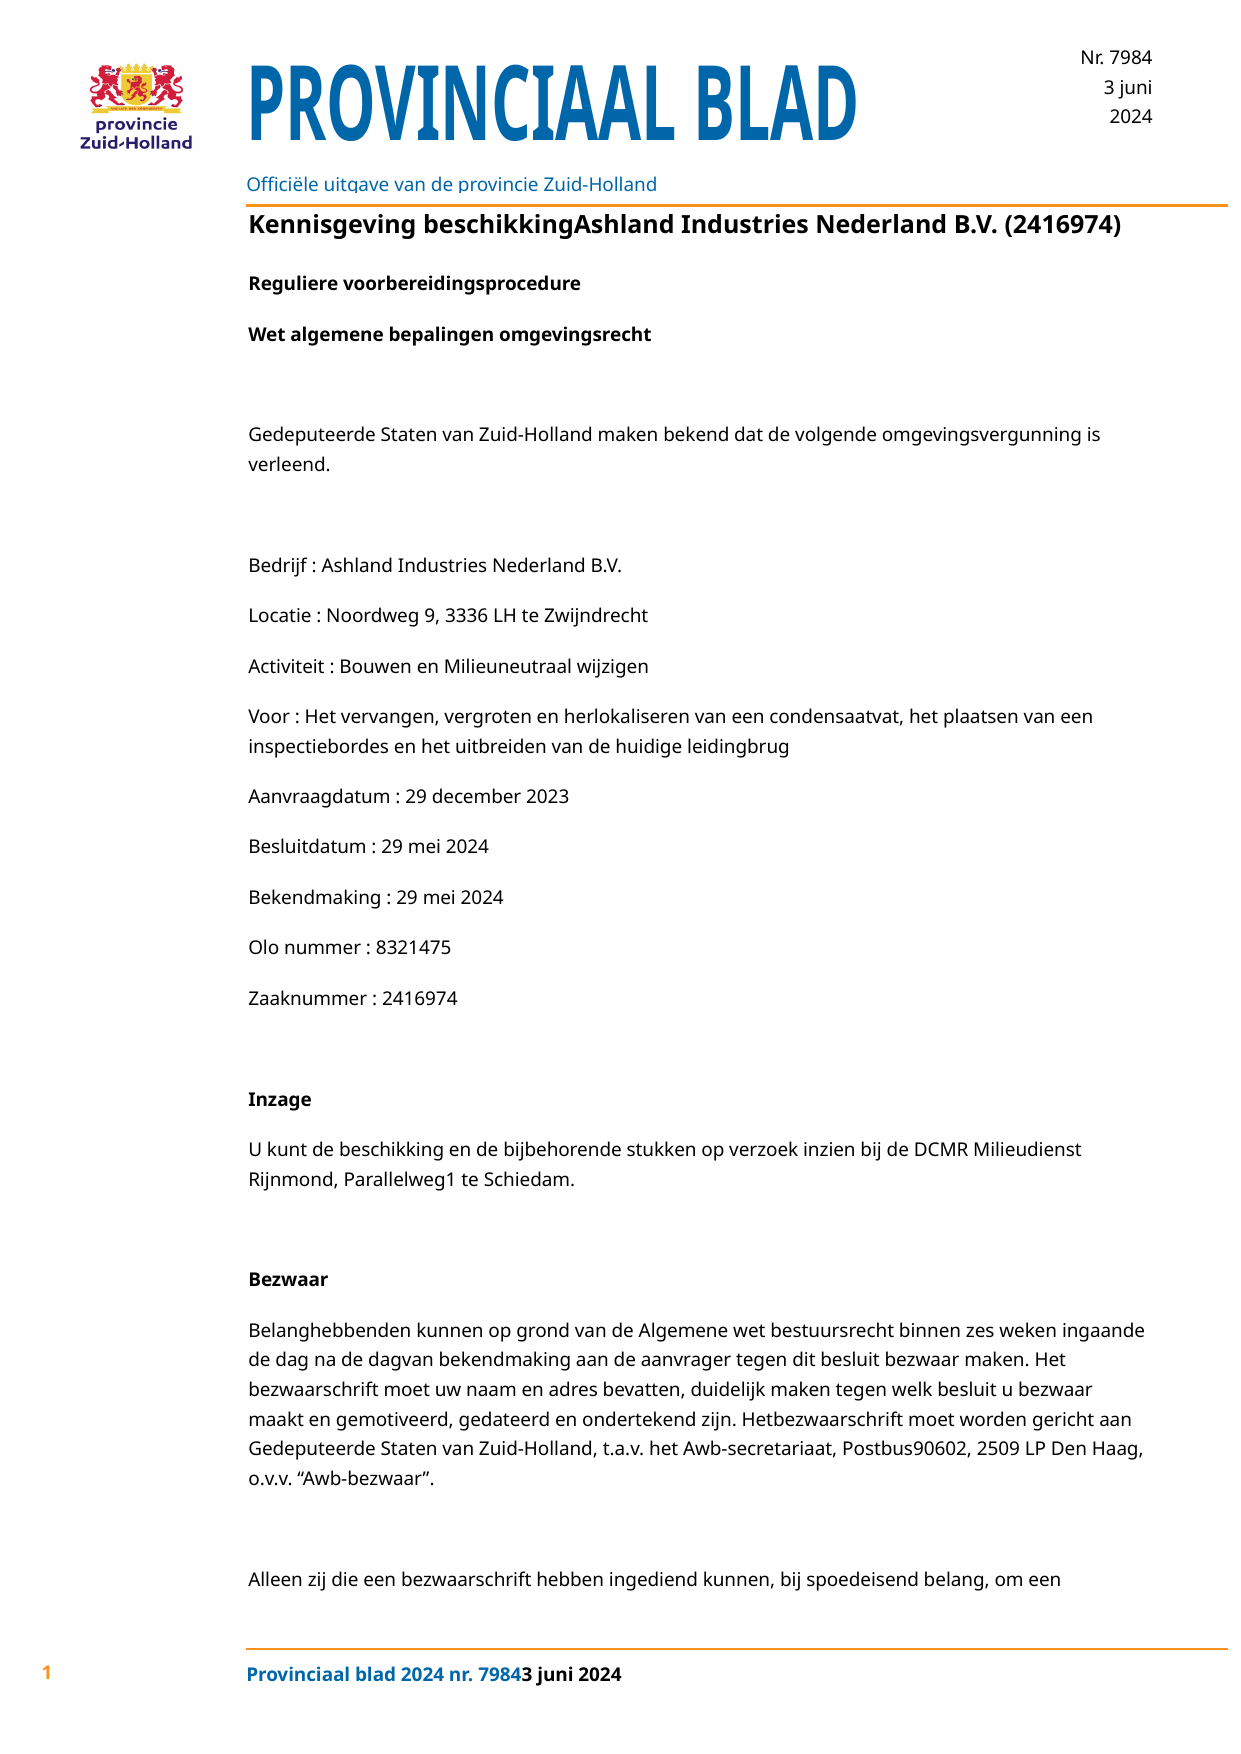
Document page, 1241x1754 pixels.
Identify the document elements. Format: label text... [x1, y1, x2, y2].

text Kennisgeving beschikkingAshland Industries Nederland B.V. (2416974) [248, 207, 1152, 241]
text Wet algemene bepalingen omgevingsrecht [248, 321, 1152, 346]
text Olo nummer : 8321475 [248, 934, 1152, 960]
text Bezwaar [248, 1267, 1152, 1292]
text Besluitdatum : 29 mei 2024 [248, 834, 1152, 859]
text Activiteit : Bouwen en Milieuneutraal wijzigen [248, 653, 1152, 678]
text Bekendmaking : 29 mei 2024 [248, 884, 1152, 910]
text U kunt de beschikking en de bijbehorende stukken op verzoek inzien bij de DCMR Milieudienst Rijnmond, Parallelweg1 te Schiedam. [248, 1136, 1152, 1191]
text Locatie : Noordweg 9, 3336 LH te Zwijndrecht [248, 602, 1152, 628]
text Belanghebbenden kunnen op grond van de Algemene wet bestuursrecht binnen zes weken ingaande de dag na de dagvan bekendmaking aan de aanvrager tegen dit besluit bezwaar maken. Het bezwaarschrift moet uw naam en adres bevatten, duidelijk maken tegen welk besluit u bezwaar maakt en gemotiveerd, gedateerd en ondertekend zijn. Hetbezwaarschrift moet worden gericht aan Gedeputeerde Staten van Zuid-Holland, t.a.v. het Awb-secretariaat, Postbus90602, 2509 LP Den Haag, o.v.v. “Awb-bezwaar”. [248, 1317, 1152, 1491]
text Zaaknummer : 2416974 [248, 985, 1152, 1011]
picture [41, 47, 231, 172]
text Bedrijf : Ashland Industries Nederland B.V. [248, 552, 1152, 578]
text Voor : Het vervangen, vergroten en herlokaliseren van een condensaatvat, het plaatsen van een inspectiebordes en het uitbreiden van de huidige leidingbrug [248, 703, 1152, 758]
text Alleen zij die een bezwaarschrift hebben ingediend kunnen, bij spoedeisend belang, om een [248, 1566, 1152, 1591]
text Inzage [248, 1086, 1152, 1111]
text Aanvraagdatum : 29 december 2023 [248, 783, 1152, 809]
text Reguliere voorbereidingsprocedure [248, 270, 1152, 296]
text Gedeputeerde Staten van Zuid-Holland maken bekend dat de volgende omgevingsvergunning is verleend. [248, 422, 1152, 477]
